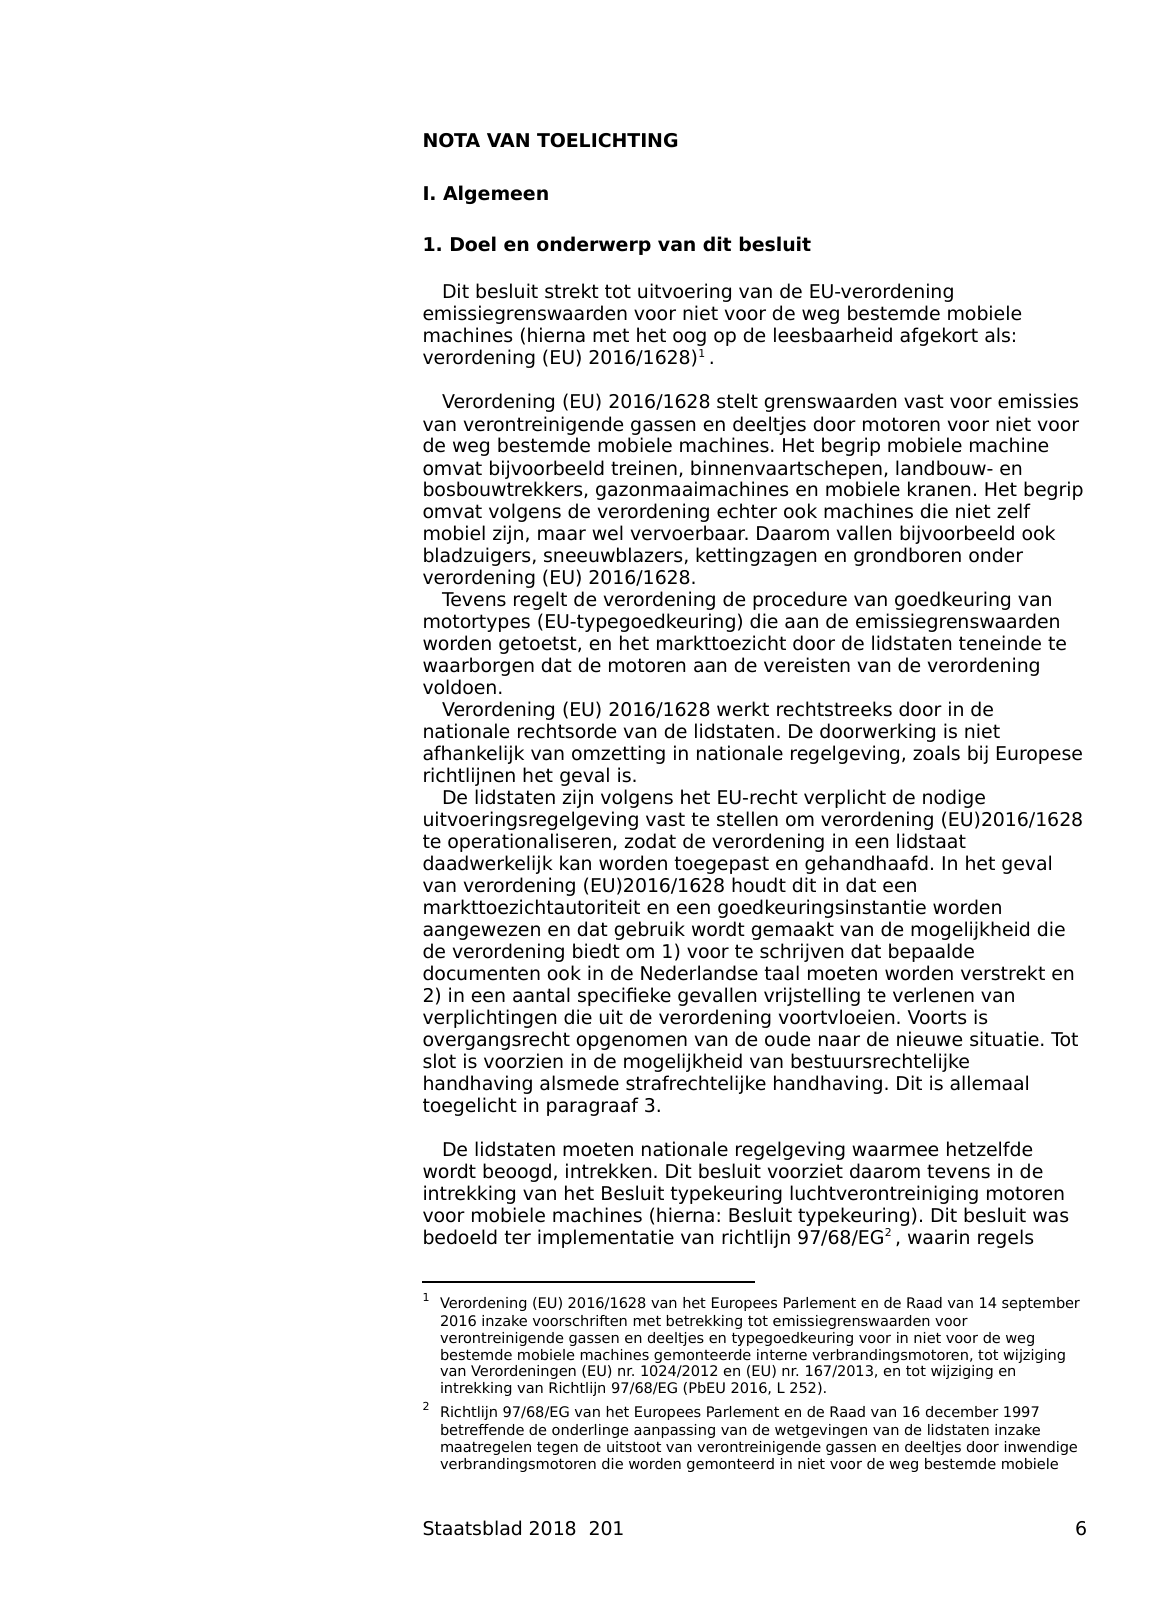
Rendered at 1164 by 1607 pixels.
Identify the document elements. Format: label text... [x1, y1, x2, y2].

text Verordening (EU) 2016/1628 stelt grenswaarden vast voor emissies van verontreinigende gassen en deeltjes door motoren voor niet voor de weg bestemde mobiele machines. Het begrip mobiele machine omvat bijvoorbeeld treinen, binnenvaartschepen, landbouw- en bosbouwtrekkers, gazonmaaimachines en mobiele kranen. Het begrip omvat volgens de verordening echter ook machines die niet zelf mobiel zijn, maar wel vervoerbaar. Daarom vallen bijvoorbeeld ook bladzuigers, sneeuwblazers, kettingzagen en grondboren onder verordening (EU) 2016/1628. [422, 391, 1087, 589]
text Tevens regelt de verordening de procedure van goedkeuring van motortypes (EU-typegoedkeuring) die aan de emissiegrenswaarden worden getoetst, en het markttoezicht door de lidstaten teneinde te waarborgen dat de motoren aan de vereisten van de verordening voldoen. [422, 589, 1087, 699]
text De lidstaten moeten nationale regelgeving waarmee hetzelfde wordt beoogd, intrekken. Dit besluit voorziet daarom tevens in de intrekking van het Besluit typekeuring luchtverontreiniging motoren voor mobiele machines (hierna: Besluit typekeuring). Dit besluit was bedoeld ter implementatie van richtlijn 97/68/EG, waarin regels [422, 1139, 1087, 1249]
text Verordening (EU) 2016/1628 van het Europees Parlement en de Raad van 14 september 2016 inzake voorschriften met betrekking tot emissiegrenswaarden voor verontreinigende gassen en deeltjes en typegoedkeuring voor in niet voor de weg bestemde mobiele machines gemonteerde interne verbrandingsmotoren, tot wijziging van Verordeningen (EU) nr. 1024/2012 en (EU) nr. 167/2013, en tot wijziging en intrekking van Richtlijn 97/68/EG (PbEU 2016, L 252). [422, 1291, 1087, 1397]
subtitle 1. Doel en onderwerp van dit besluit [422, 234, 1087, 256]
text Richtlijn 97/68/EG van het Europees Parlement en de Raad van 16 december 1997 betreffende de onderlinge aanpassing van de wetgevingen van de lidstaten inzake maatregelen tegen de uitstoot van verontreinigende gassen en deeltjes door inwendige verbrandingsmotoren die worden gemonteerd in niet voor de weg bestemde mobiele [422, 1400, 1087, 1473]
subtitle NOTA VAN TOELICHTING [422, 130, 1087, 152]
text De lidstaten zijn volgens het EU-recht verplicht de nodige uitvoeringsregelgeving vast te stellen om verordening (EU)2016/1628 te operationaliseren, zodat de verordening in een lidstaat daadwerkelijk kan worden toegepast en gehandhaafd. In het geval van verordening (EU)2016/1628 houdt dit in dat een markttoezichtautoriteit en een goedkeuringsinstantie worden aangewezen en dat gebruik wordt gemaakt van de mogelijkheid die de verordening biedt om 1) voor te schrijven dat bepaalde documenten ook in de Nederlandse taal moeten worden verstrekt en 2) in een aantal specifieke gevallen vrijstelling te verlenen van verplichtingen die uit de verordening voortvloeien. Voorts is overgangsrecht opgenomen van de oude naar de nieuwe situatie. Tot slot is voorzien in de mogelijkheid van bestuursrechtelijke handhaving alsmede strafrechtelijke handhaving. Dit is allemaal toegelicht in paragraaf 3. [422, 787, 1087, 1117]
text Dit besluit strekt tot uitvoering van de EU-verordening emissiegrenswaarden voor niet voor de weg bestemde mobiele machines (hierna met het oog op de leesbaarheid afgekort als: verordening (EU) 2016/1628). [422, 281, 1087, 369]
text Verordening (EU) 2016/1628 werkt rechtstreeks door in de nationale rechtsorde van de lidstaten. De doorwerking is niet afhankelijk van omzetting in nationale regelgeving, zoals bij Europese richtlijnen het geval is. [422, 699, 1087, 787]
subtitle I. Algemeen [422, 182, 1087, 204]
